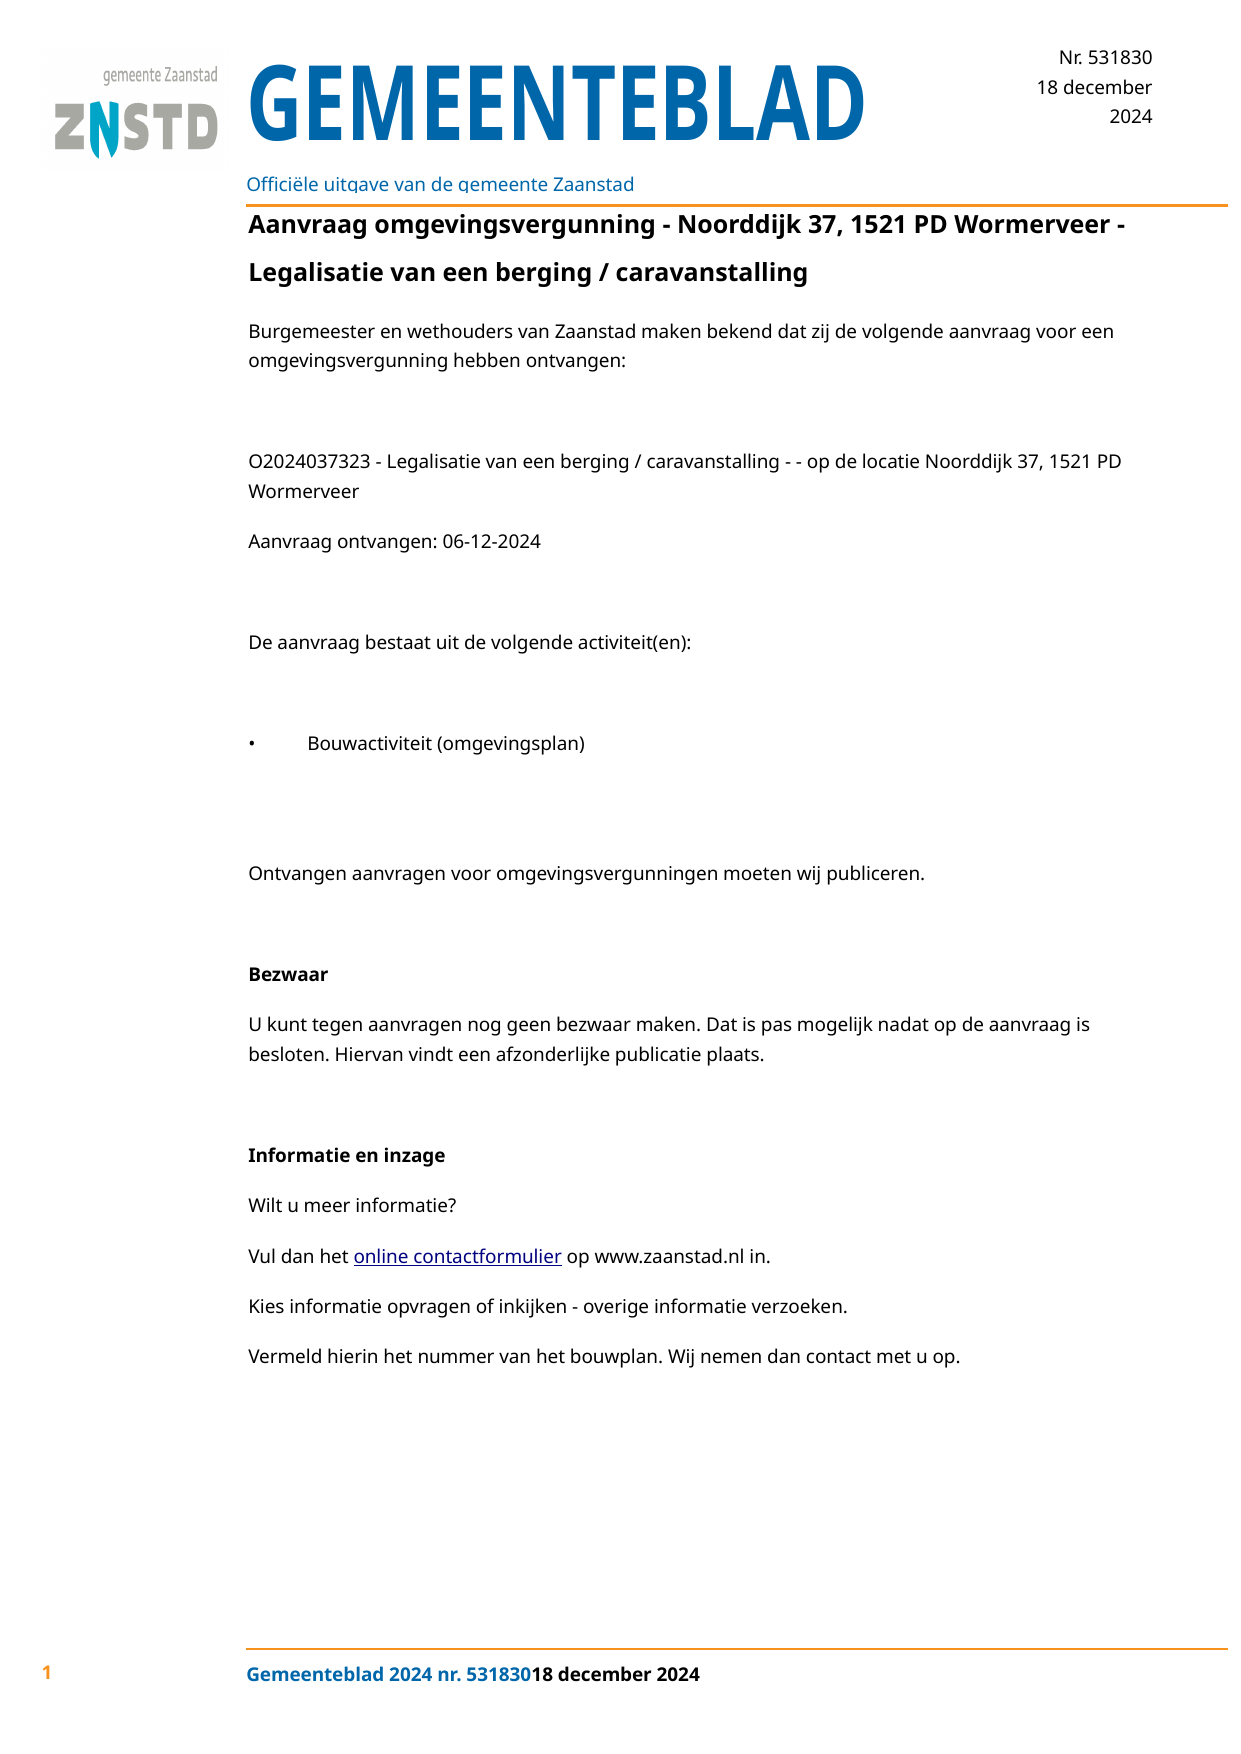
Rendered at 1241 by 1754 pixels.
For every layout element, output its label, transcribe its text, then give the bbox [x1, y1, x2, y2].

text Bezwaar [248, 961, 1152, 987]
text U kunt tegen aanvragen nog geen bezwaar maken. Dat is pas mogelijk nadat op de aanvraag is besloten. Hiervan vindt een afzonderlijke publicatie plaats. [248, 1012, 1152, 1067]
text Aanvraag ontvangen: 06-12-2024 [248, 528, 1152, 554]
text Kies informatie opvragen of inkijken - overige informatie verzoeken. [248, 1293, 1152, 1319]
text Vermeld hierin het nummer van het bouwplan. Wij nemen dan contact met u op. [248, 1344, 1152, 1369]
picture [41, 47, 231, 172]
text Aanvraag omgevingsvergunning - Noorddijk 37, 1521 PD Wormerveer - Legalisatie van een berging / caravanstalling [248, 207, 1152, 288]
text Ontvangen aanvragen voor omgevingsvergunningen moeten wij publiceren. [248, 860, 1152, 886]
text Burgemeester en wethouders van Zaanstad maken bekend dat zij de volgende aanvraag voor een omgevingsvergunning hebben ontvangen: [248, 318, 1152, 373]
text Vul dan het online contactformulier op www.zaanstad.nl in. [248, 1243, 1152, 1269]
list Bouwactiviteit (omgevingsplan) [248, 730, 1152, 756]
text De aanvraag bestaat uit de volgende activiteit(en): [248, 629, 1152, 655]
text O2024037323 - Legalisatie van een berging / caravanstalling - - op de locatie Noorddijk 37, 1521 PD Wormerveer [248, 448, 1152, 504]
text Wilt u meer informatie? [248, 1192, 1152, 1218]
text Informatie en inzage [248, 1142, 1152, 1168]
